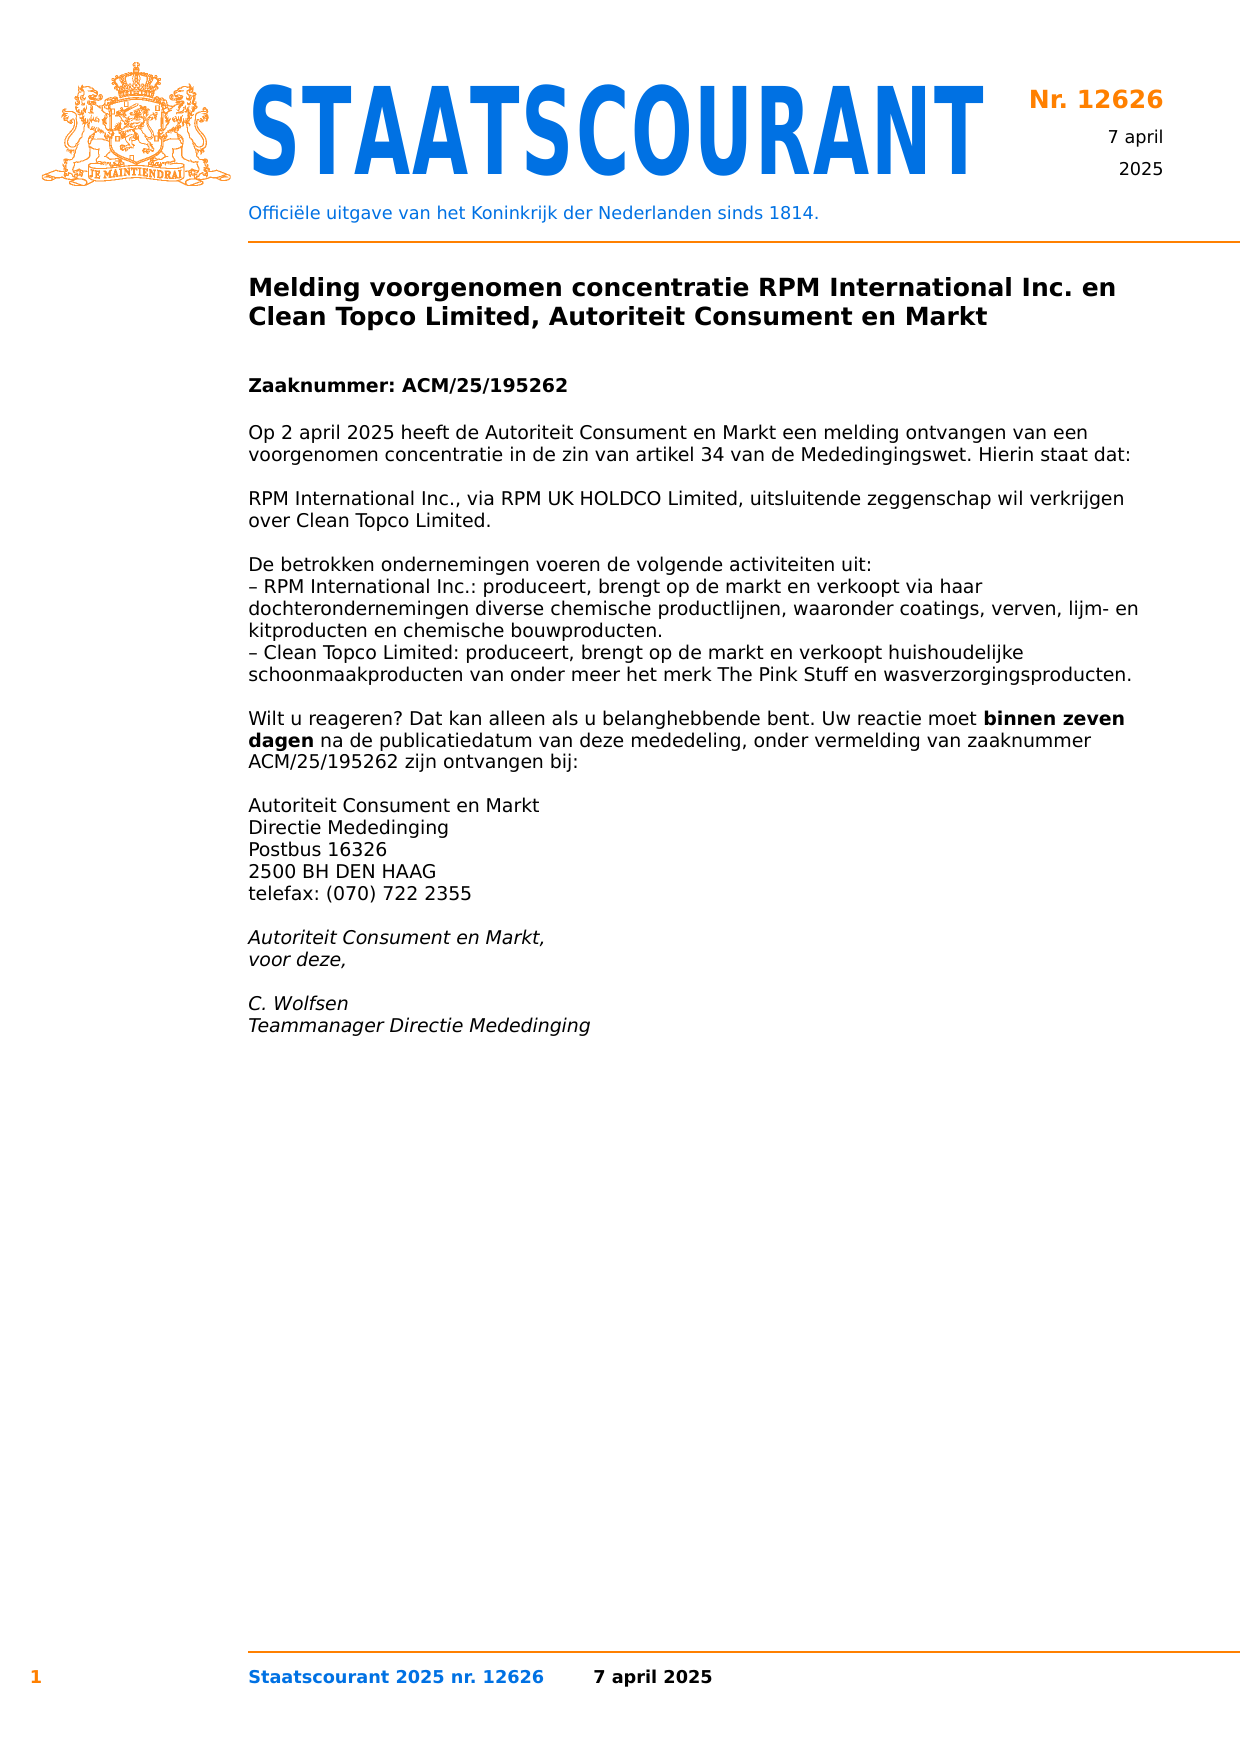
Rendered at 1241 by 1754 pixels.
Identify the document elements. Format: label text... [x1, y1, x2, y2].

text – Clean Topco Limited: produceert, brengt op de markt en verkoopt huishoudelijke schoonmaakproducten van onder meer het merk The Pink Stuff en wasverzorgingsproducten. [248, 642, 1163, 686]
text Postbus 16326 [248, 839, 1163, 861]
text Op 2 april 2025 heeft de Autoriteit Consument en Markt een melding ontvangen van een voorgenomen concentratie in de zin van artikel 34 van de Mededingingswet. Hierin staat dat: [248, 422, 1163, 466]
table_header [25, 62, 248, 241]
text Wilt u reageren? Dat kan alleen als u belanghebbende bent. Uw reactie moet binnen zeven dagen na de publicatiedatum van deze mededeling, onder vermelding van zaaknummer ACM/25/195262 zijn ontvangen bij: [248, 707, 1163, 773]
text telefax: (070) 722 2355 [248, 883, 1163, 905]
subtitle Melding voorgenomen concentratie RPM International Inc. en Clean Topco Limited, Autoriteit Consument en Markt [248, 273, 1163, 331]
text Autoriteit Consument en Markt [248, 795, 1163, 817]
text Autoriteit Consument en Markt, voor deze, C. Wolfsen Teammanager Directie Mededinging [248, 927, 1163, 1037]
table_header Nr. 12626 [998, 62, 1240, 121]
text Directie Mededinging [248, 817, 1163, 839]
table_header STAATSCOURANT [248, 62, 998, 203]
text 2500 BH DEN HAAG [248, 861, 1163, 883]
table_cell 7 april [998, 121, 1240, 153]
subtitle Zaaknummer: ACM/25/195262 [248, 375, 1163, 397]
text De betrokken ondernemingen voeren de volgende activiteiten uit: [248, 554, 1163, 576]
text RPM International Inc., via RPM UK HOLDCO Limited, uitsluitende zeggenschap wil verkrijgen over Clean Topco Limited. [248, 488, 1163, 532]
table_cell 2025 [998, 153, 1240, 203]
table_cell Officiële uitgave van het Koninkrijk der Nederlanden sinds 1814. [248, 203, 1240, 241]
text – RPM International Inc.: produceert, brengt op de markt en verkoopt via haar dochterondernemingen diverse chemische productlijnen, waaronder coatings, verven, lijm- en kitproducten en chemische bouwproducten. [248, 576, 1163, 642]
picture [41, 62, 231, 186]
